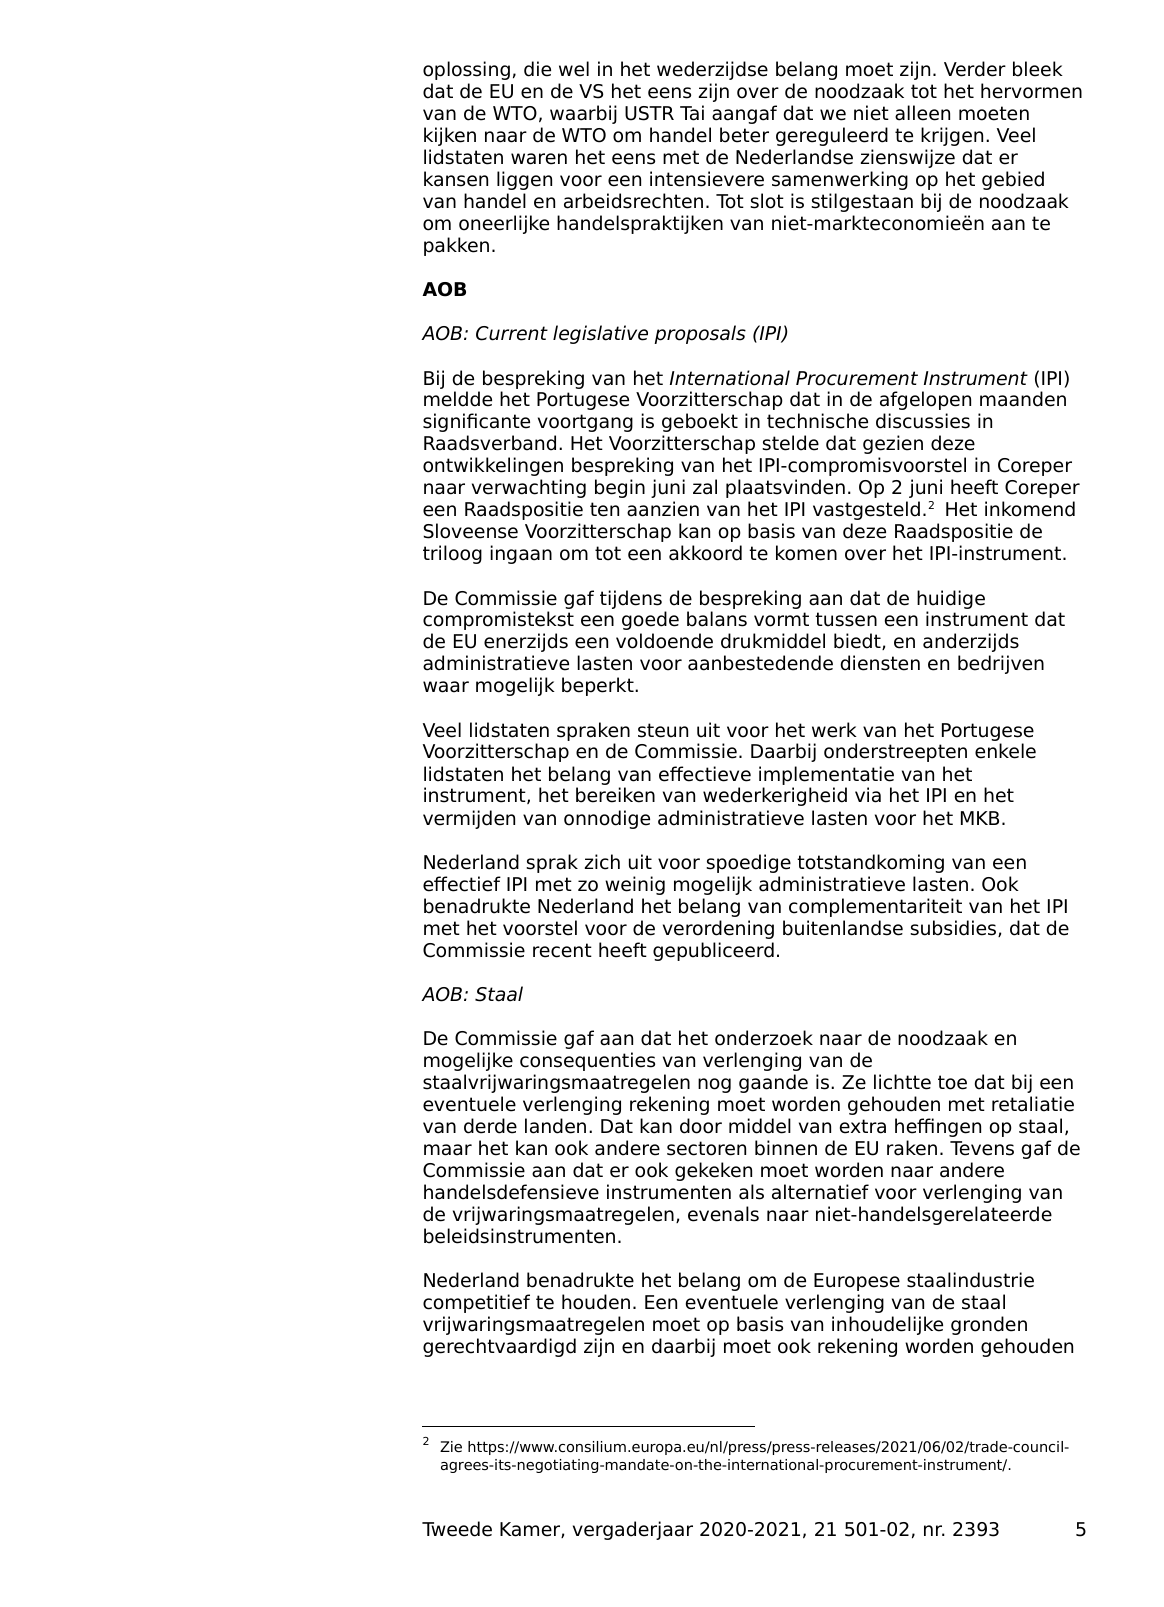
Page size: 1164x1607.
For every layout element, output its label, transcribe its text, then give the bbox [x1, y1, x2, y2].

subtitle AOB: Current legislative proposals (IPI) [422, 323, 1087, 345]
subtitle AOB [422, 279, 1087, 301]
text Veel lidstaten spraken steun uit voor het werk van het Portugese Voorzitterschap en de Commissie. Daarbij onderstreepten enkele lidstaten het belang van effectieve implementatie van het instrument, het bereiken van wederkerigheid via het IPI en het vermijden van onnodige administratieve lasten voor het MKB. [422, 719, 1087, 829]
text Bij de bespreking van het International Procurement Instrument (IPI) meldde het Portugese Voorzitterschap dat in de afgelopen maanden significante voortgang is geboekt in technische discussies in Raadsverband. Het Voorzitterschap stelde dat gezien deze ontwikkelingen bespreking van het IPI-compromisvoorstel in Coreper naar verwachting begin juni zal plaatsvinden. Op 2 juni heeft Coreper een Raadspositie ten aanzien van het IPI vastgesteld. Het inkomend Sloveense Voorzitterschap kan op basis van deze Raadspositie de triloog ingaan om tot een akkoord te komen over het IPI-instrument. [422, 367, 1087, 565]
text De Commissie gaf tijdens de bespreking aan dat de huidige compromistekst een goede balans vormt tussen een instrument dat de EU enerzijds een voldoende drukmiddel biedt, en anderzijds administratieve lasten voor aanbestedende diensten en bedrijven waar mogelijk beperkt. [422, 587, 1087, 697]
text Nederland benadrukte het belang om de Europese staalindustrie competitief te houden. Een eventuele verlenging van de staal vrijwaringsmaatregelen moet op basis van inhoudelijke gronden gerechtvaardigd zijn en daarbij moet ook rekening worden gehouden [422, 1270, 1087, 1358]
text Nederland sprak zich uit voor spoedige totstandkoming van een effectief IPI met zo weinig mogelijk administratieve lasten. Ook benadrukte Nederland het belang van complementariteit van het IPI met het voorstel voor de verordening buitenlandse subsidies, dat de Commissie recent heeft gepubliceerd. [422, 852, 1087, 961]
text Zie https://www.consilium.europa.eu/nl/press/press-releases/2021/06/02/trade-council-agrees-its-negotiating-mandate-on-the-international-procurement-instrument/. [422, 1435, 1087, 1474]
text oplossing, die wel in het wederzijdse belang moet zijn. Verder bleek dat de EU en de VS het eens zijn over de noodzaak tot het hervormen van de WTO, waarbij USTR Tai aangaf dat we niet alleen moeten kijken naar de WTO om handel beter gereguleerd te krijgen. Veel lidstaten waren het eens met de Nederlandse zienswijze dat er kansen liggen voor een intensievere samenwerking op het gebied van handel en arbeidsrechten. Tot slot is stilgestaan bij de noodzaak om oneerlijke handelspraktijken van niet-markteconomieën aan te pakken. [422, 59, 1087, 257]
subtitle AOB: Staal [422, 984, 1087, 1006]
text De Commissie gaf aan dat het onderzoek naar de noodzaak en mogelijke consequenties van verlenging van de staalvrijwaringsmaatregelen nog gaande is. Ze lichtte toe dat bij een eventuele verlenging rekening moet worden gehouden met retaliatie van derde landen. Dat kan door middel van extra heffingen op staal, maar het kan ook andere sectoren binnen de EU raken. Tevens gaf de Commissie aan dat er ook gekeken moet worden naar andere handelsdefensieve instrumenten als alternatief voor verlenging van de vrijwaringsmaatregelen, evenals naar niet-handelsgerelateerde beleidsinstrumenten. [422, 1028, 1087, 1248]
